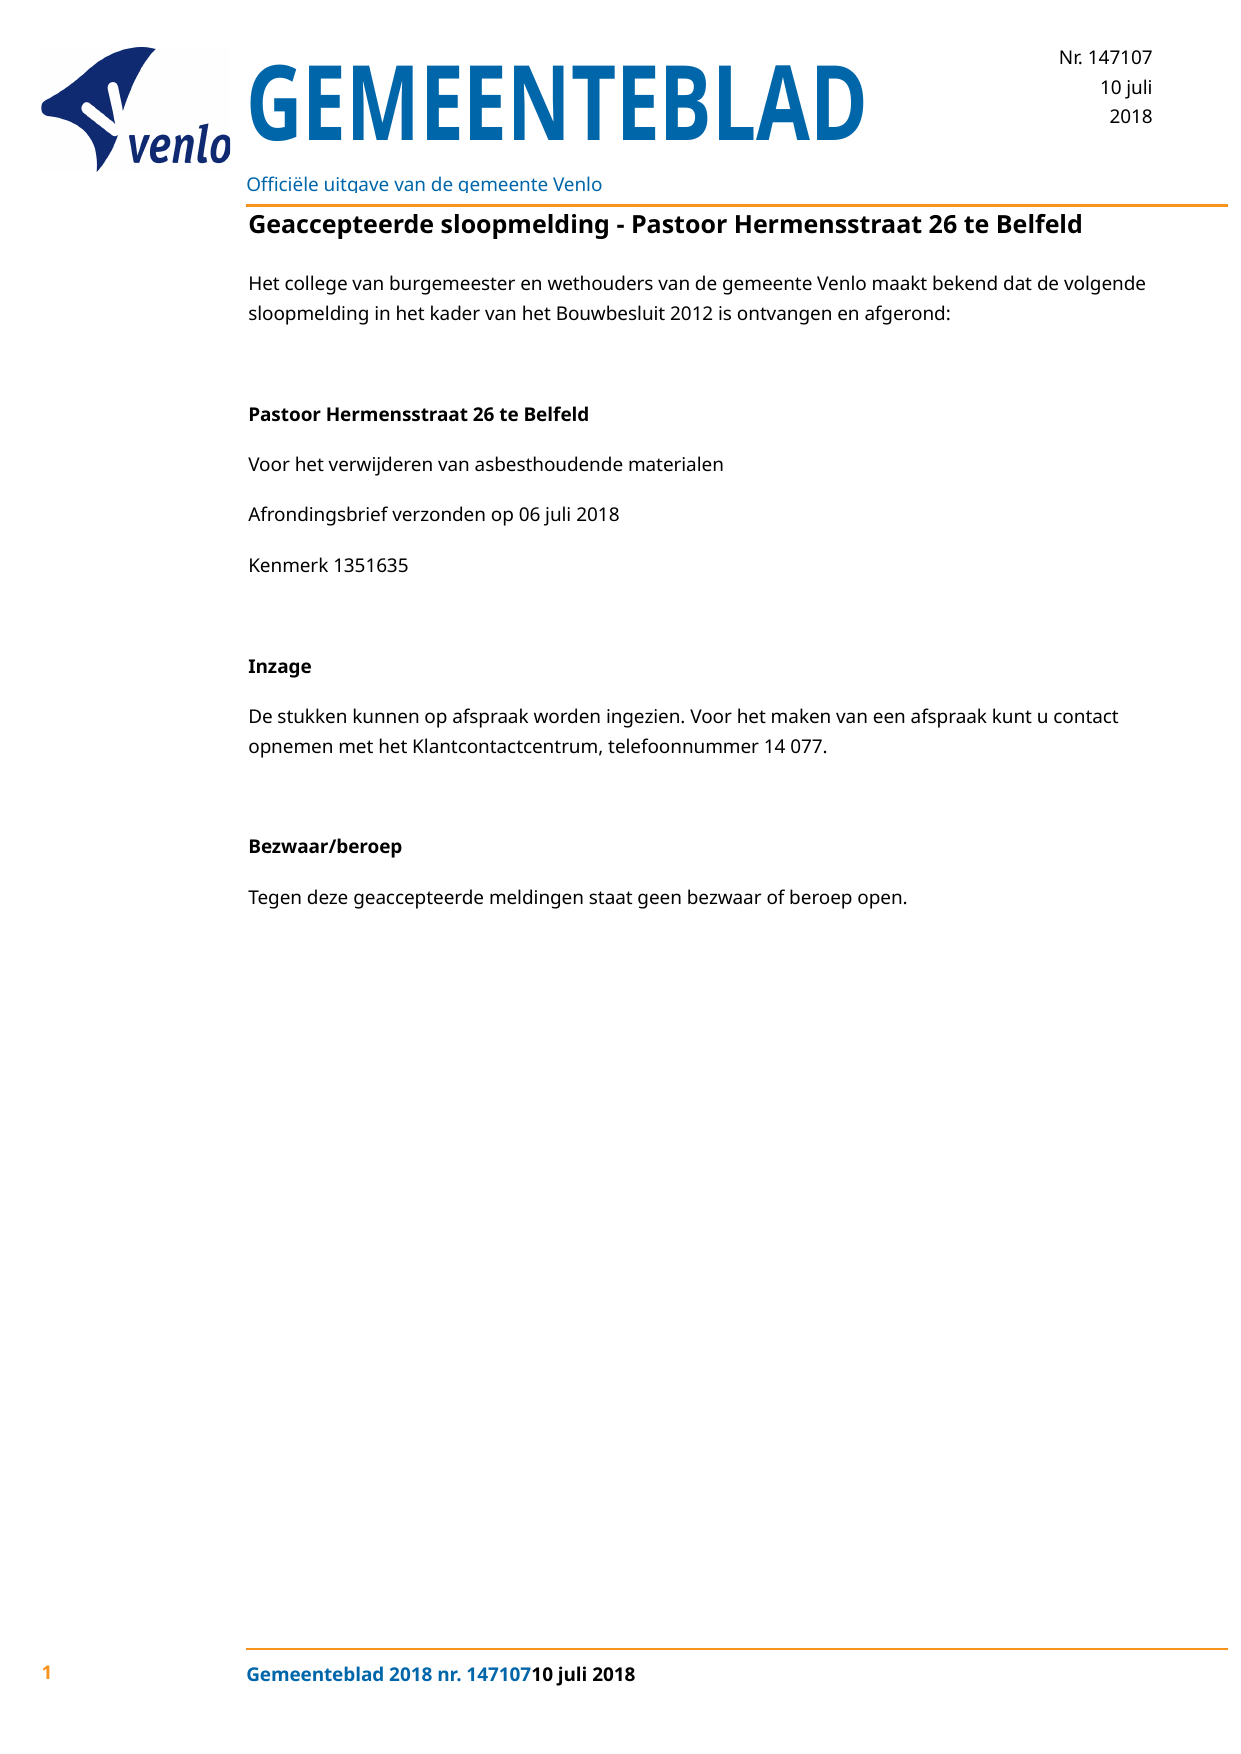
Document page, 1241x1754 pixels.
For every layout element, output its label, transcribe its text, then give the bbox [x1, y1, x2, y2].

text Bezwaar/beroep [248, 834, 1152, 859]
text Pastoor Hermensstraat 26 te Belfeld [248, 401, 1152, 426]
picture [41, 47, 231, 172]
text Tegen deze geaccepteerde meldingen staat geen bezwaar of beroep open. [248, 884, 1152, 910]
text Voor het verwijderen van asbesthoudende materialen [248, 451, 1152, 477]
text Kenmerk 1351635 [248, 552, 1152, 578]
text Het college van burgemeester en wethouders van de gemeente Venlo maakt bekend dat de volgende sloopmelding in het kader van het Bouwbesluit 2012 is ontvangen en afgerond: [248, 270, 1152, 326]
text Afrondingsbrief verzonden op 06 juli 2018 [248, 502, 1152, 527]
text Geaccepteerde sloopmelding - Pastoor Hermensstraat 26 te Belfeld [248, 207, 1152, 241]
text De stukken kunnen op afspraak worden ingezien. Voor het maken van een afspraak kunt u contact opnemen met het Klantcontactcentrum, telefoonnummer 14 077. [248, 703, 1152, 758]
text Inzage [248, 653, 1152, 678]
